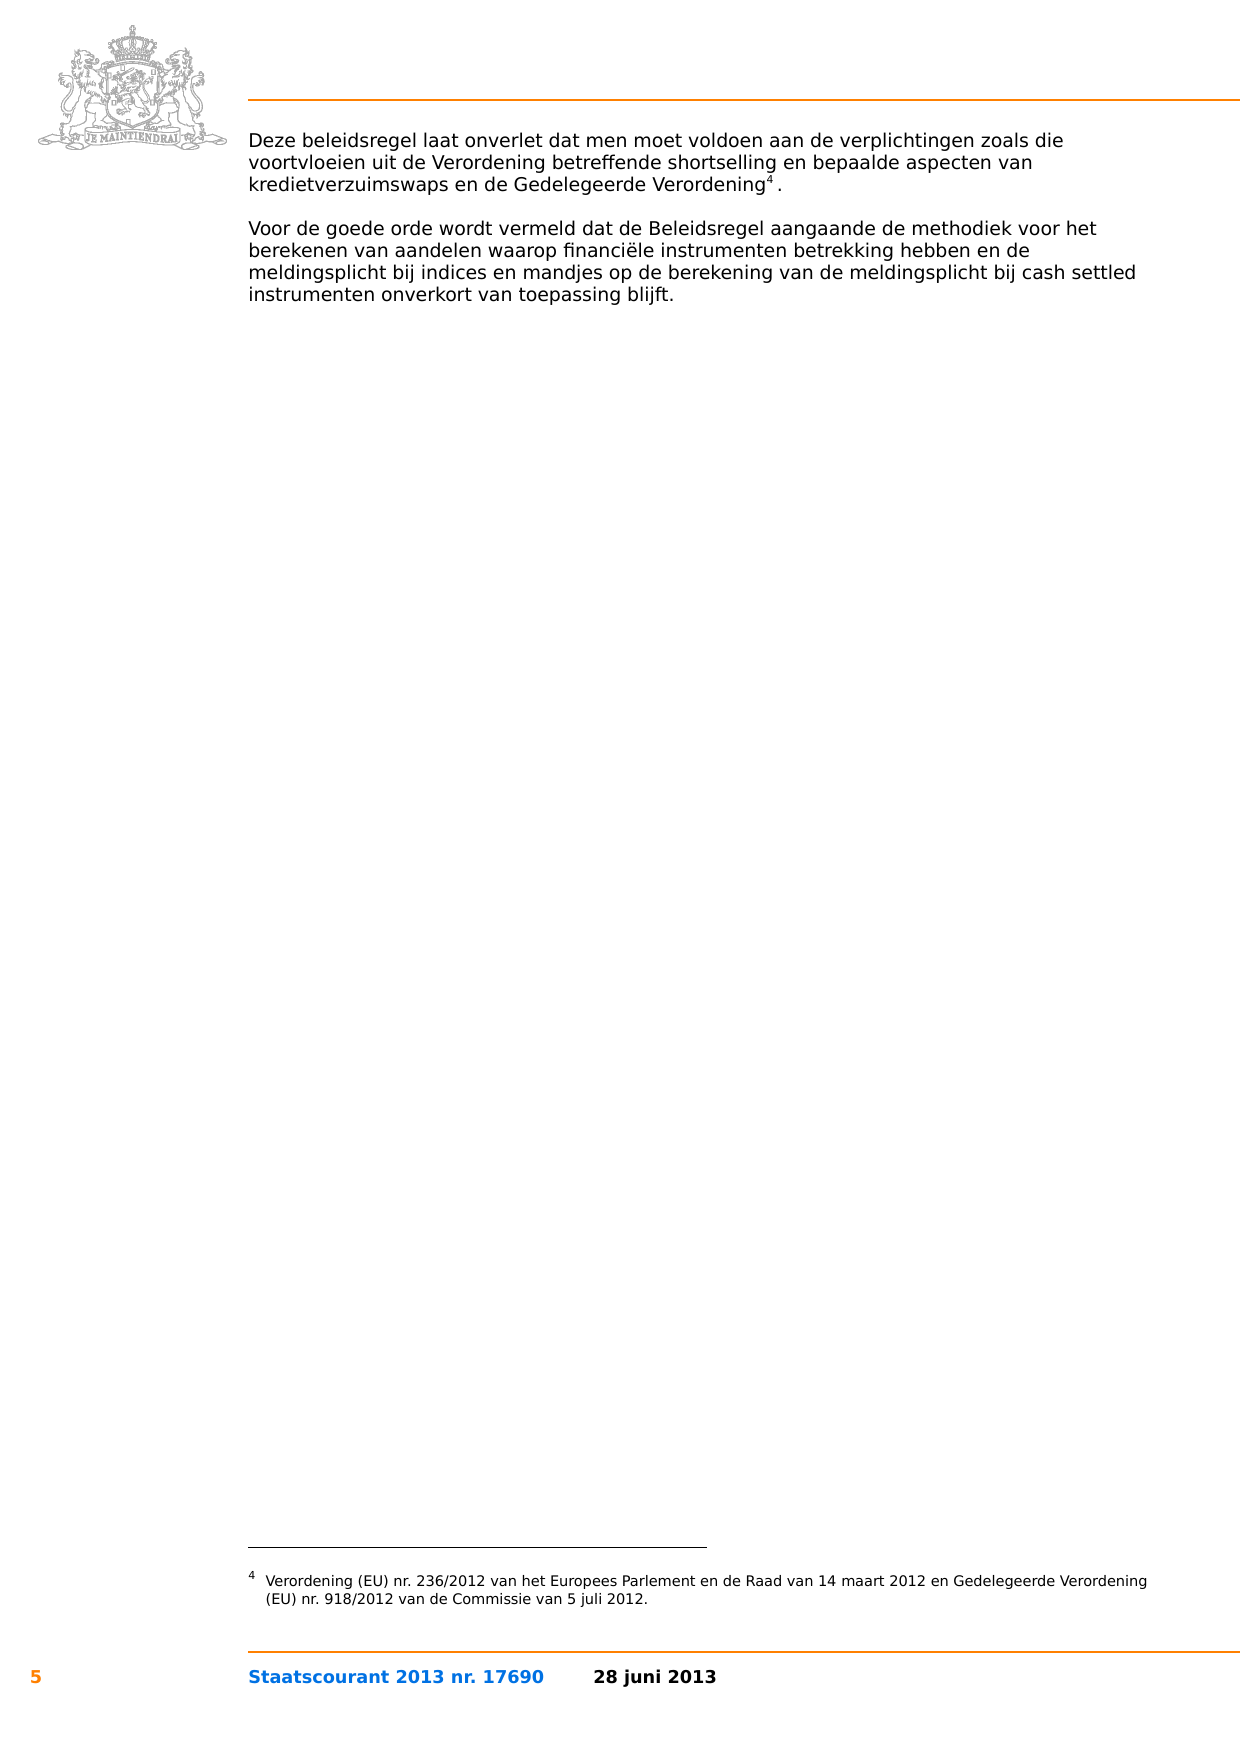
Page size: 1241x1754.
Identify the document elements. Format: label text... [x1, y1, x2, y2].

picture [38, 25, 227, 150]
text Voor de goede orde wordt vermeld dat de Beleidsregel aangaande de methodiek voor het berekenen van aandelen waarop financiële instrumenten betrekking hebben en de meldingsplicht bij indices en mandjes op de berekening van de meldingsplicht bij cash settled instrumenten onverkort van toepassing blijft. [248, 218, 1163, 306]
text Verordening (EU) nr. 236/2012 van het Europees Parlement en de Raad van 14 maart 2012 en Gedelegeerde Verordening (EU) nr. 918/2012 van de Commissie van 5 juli 2012. [248, 1569, 1163, 1608]
text Deze beleidsregel laat onverlet dat men moet voldoen aan de verplichtingen zoals die voortvloeien uit de Verordening betreffende shortselling en bepaalde aspecten van kredietverzuimswaps en de Gedelegeerde Verordening. [248, 130, 1163, 196]
